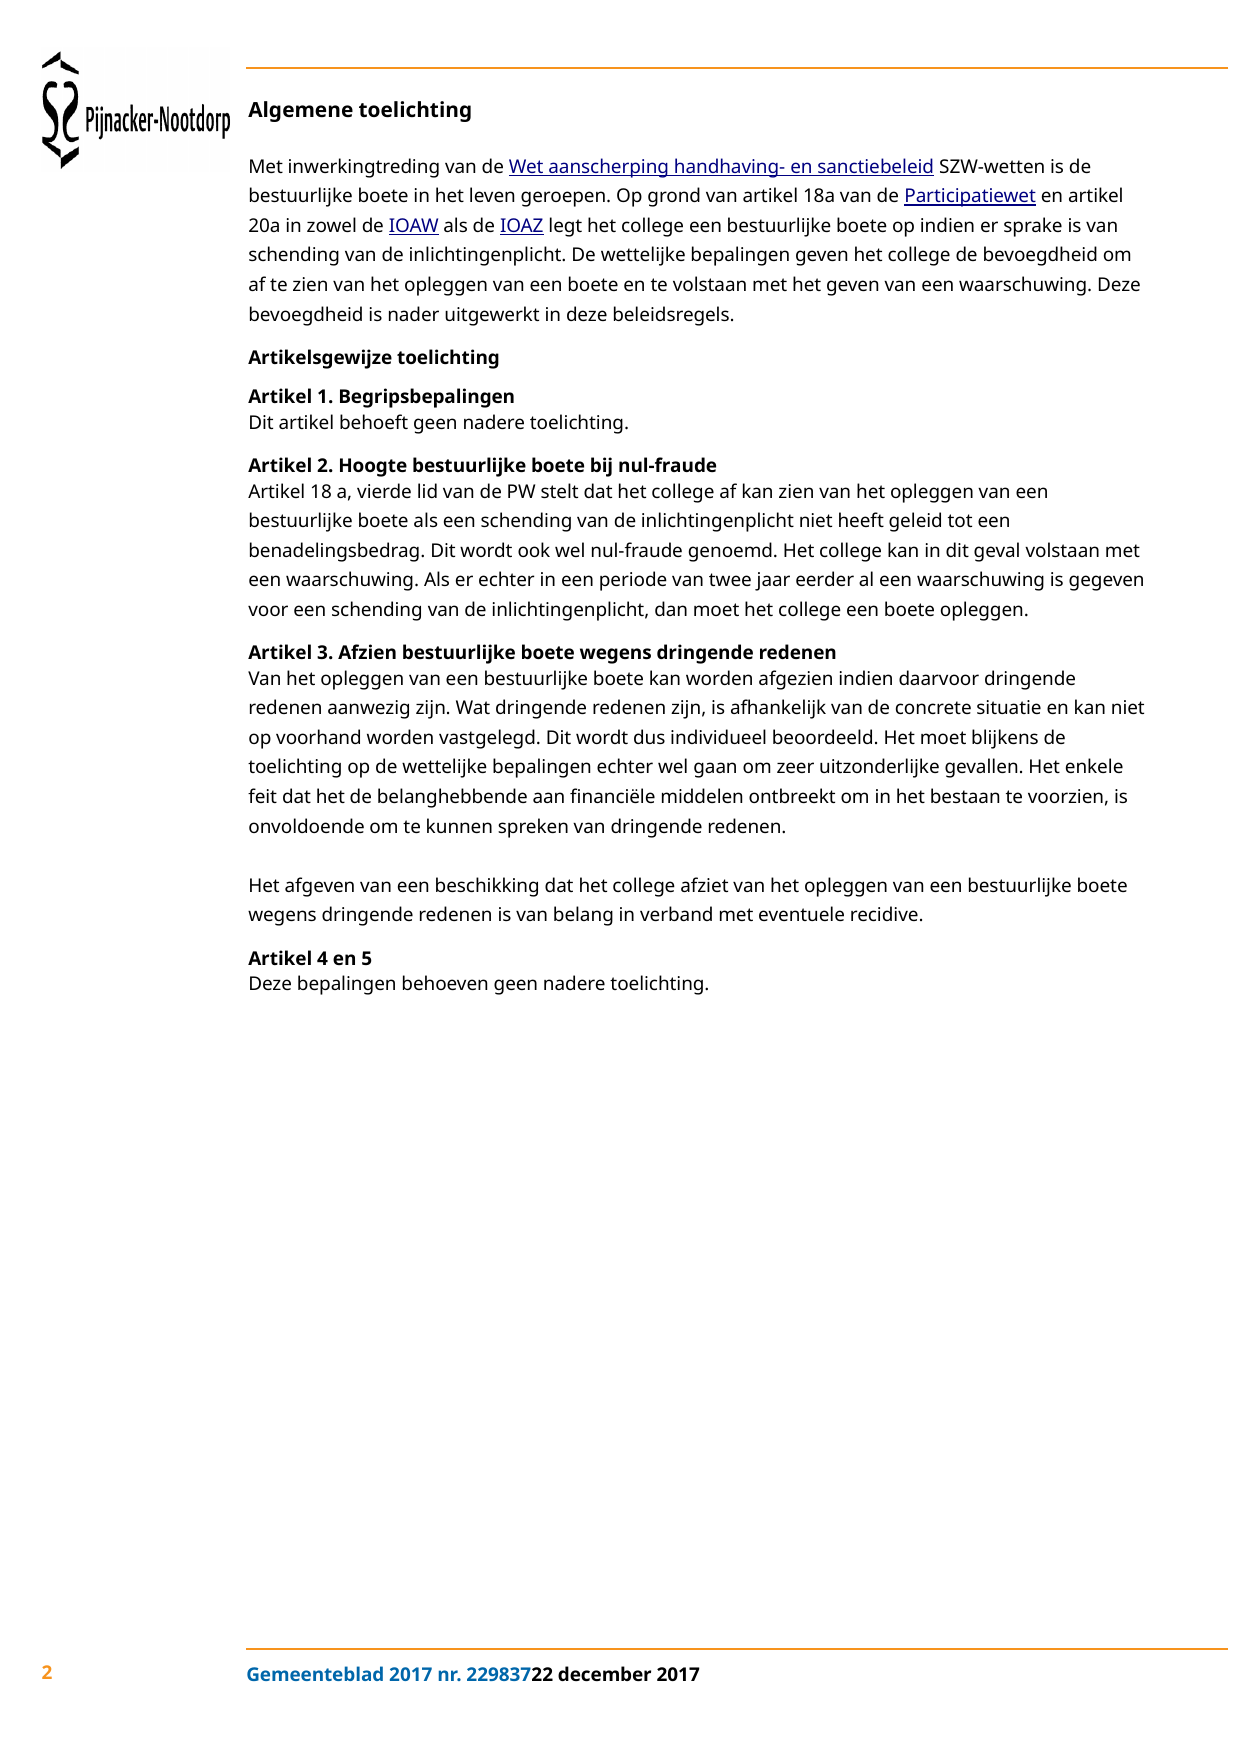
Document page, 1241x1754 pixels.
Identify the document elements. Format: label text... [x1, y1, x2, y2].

text Algemene toelichting [248, 95, 1152, 123]
text Dit artikel behoeft geen nadere toelichting. [248, 409, 1152, 435]
text Artikelsgewijze toelichting [248, 344, 1152, 370]
text Artikel 3. Afzien bestuurlijke boete wegens dringende redenen [248, 639, 1152, 665]
text Artikel 2. Hoogte bestuurlijke boete bij nul-fraude [248, 452, 1152, 478]
text Met inwerkingtreding van de Wet aanscherping handhaving- en sanctiebeleid SZW-wetten is de bestuurlijke boete in het leven geroepen. Op grond van artikel 18a van de Participatiewet en artikel 20a in zowel de IOAW als de IOAZ legt het college een bestuurlijke boete op indien er sprake is van schending van de inlichtingenplicht. De wettelijke bepalingen geven het college de bevoegdheid om af te zien van het opleggen van een boete en te volstaan met het geven van een waarschuwing. Deze bevoegdheid is nader uitgewerkt in deze beleidsregels. [248, 153, 1152, 327]
picture [41, 47, 231, 172]
text Deze bepalingen behoeven geen nadere toelichting. [248, 971, 1152, 996]
text Artikel 18 a, vierde lid van de PW stelt dat het college af kan zien van het opleggen van een bestuurlijke boete als een schending van de inlichtingenplicht niet heeft geleid tot een benadelingsbedrag. Dit wordt ook wel nul-fraude genoemd. Het college kan in dit geval volstaan met een waarschuwing. Als er echter in een periode van twee jaar eerder al een waarschuwing is gegeven voor een schending van de inlichtingenplicht, dan moet het college een boete opleggen. [248, 478, 1152, 622]
text Artikel 4 en 5 [248, 945, 1152, 971]
text Het afgeven van een beschikking dat het college afziet van het opleggen van een bestuurlijke boete wegens dringende redenen is van belang in verband met eventuele recidive. [248, 872, 1152, 927]
text Artikel 1. Begripsbepalingen [248, 383, 1152, 409]
text Van het opleggen van een bestuurlijke boete kan worden afgezien indien daarvoor dringende redenen aanwezig zijn. Wat dringende redenen zijn, is afhankelijk van de concrete situatie en kan niet op voorhand worden vastgelegd. Dit wordt dus individueel beoordeeld. Het moet blijkens de toelichting op de wettelijke bepalingen echter wel gaan om zeer uitzonderlijke gevallen. Het enkele feit dat het de belanghebbende aan financiële middelen ontbreekt om in het bestaan te voorzien, is onvoldoende om te kunnen spreken van dringende redenen. [248, 665, 1152, 839]
